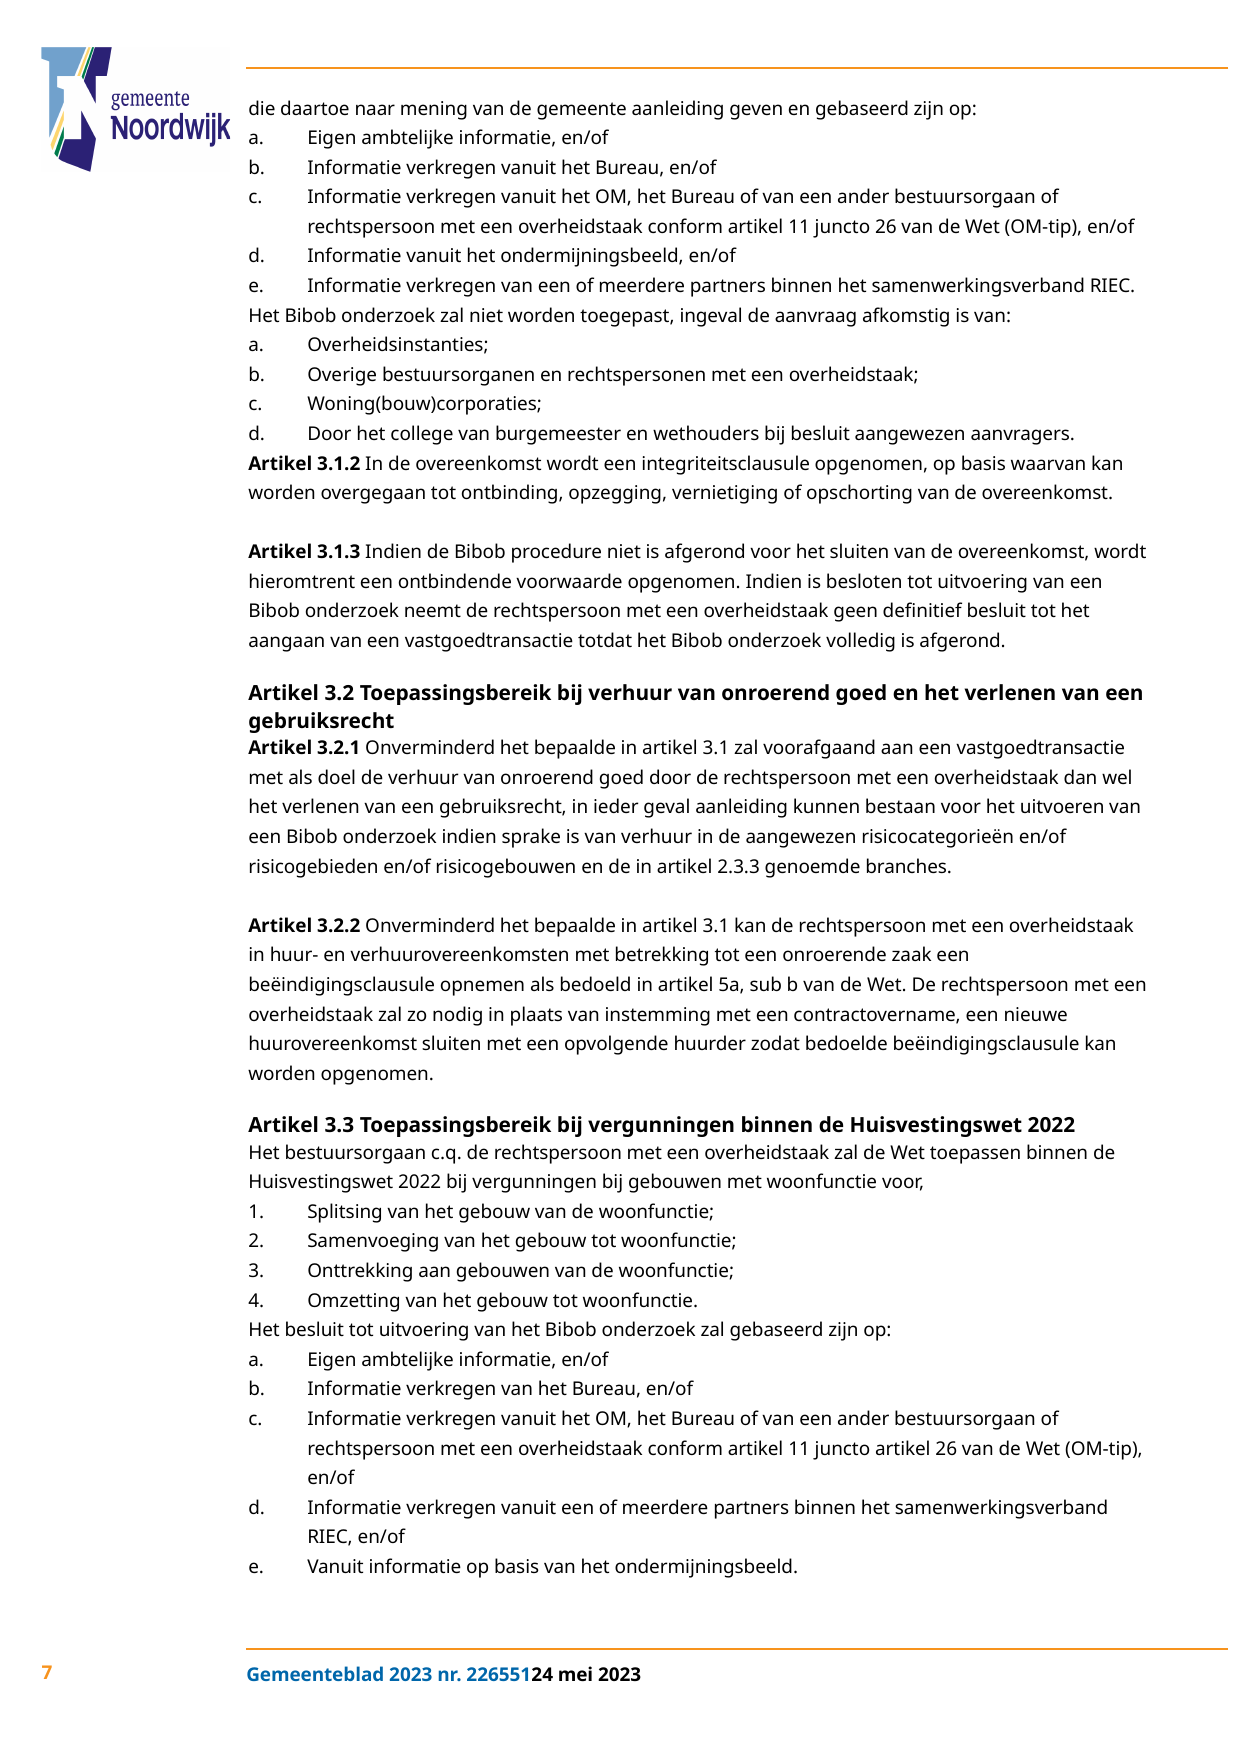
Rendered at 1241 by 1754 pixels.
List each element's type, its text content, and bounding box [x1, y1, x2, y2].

text Het besluit tot uitvoering van het Bibob onderzoek zal gebaseerd zijn op: [248, 1316, 1152, 1342]
list Woning(bouw)corporaties; [248, 391, 1152, 416]
list Informatie verkregen vanuit een of meerdere partners binnen het samenwerkingsverband RIEC, en/of [248, 1494, 1152, 1549]
list Overige bestuursorganen en rechtspersonen met een overheidstaak; [248, 361, 1152, 387]
text Het Bibob onderzoek zal niet worden toegepast, ingeval de aanvraag afkomstig is van: [248, 302, 1152, 328]
text Het bestuursorgaan c.q. de rechtspersoon met een overheidstaak zal de Wet toepassen binnen de Huisvestingswet 2022 bij vergunningen bij gebouwen met woonfunctie voor, [248, 1139, 1152, 1194]
list Omzetting van het gebouw tot woonfunctie. [248, 1287, 1152, 1312]
list Door het college van burgemeester en wethouders bij besluit aangewezen aanvragers. [248, 420, 1152, 446]
text Artikel 3.2.2 Onverminderd het bepaalde in artikel 3.1 kan de rechtspersoon met een overheidstaak in huur- en verhuurovereenkomsten met betrekking tot een onroerende zaak een beëindigingsclausule opnemen als bedoeld in artikel 5a, sub b van de Wet. De rechtspersoon met een overheidstaak zal zo nodig in plaats van instemming met een contractovername, een nieuwe huurovereenkomst sluiten met een opvolgende huurder zodat bedoelde beëindigingsclausule kan worden opgenomen. [248, 912, 1152, 1086]
list Overheidsinstanties; [248, 331, 1152, 357]
text Artikel 3.1.3 Indien de Bibob procedure niet is afgerond voor het sluiten van de overeenkomst, wordt hieromtrent een ontbindende voorwaarde opgenomen. Indien is besloten tot uitvoering van een Bibob onderzoek neemt de rechtspersoon met een overheidstaak geen definitief besluit tot het aangaan van een vastgoedtransactie totdat het Bibob onderzoek volledig is afgerond. [248, 538, 1152, 653]
picture [41, 47, 231, 172]
list Eigen ambtelijke informatie, en/of [248, 124, 1152, 150]
list Splitsing van het gebouw van de woonfunctie; [248, 1198, 1152, 1224]
text Artikel 3.3 Toepassingsbereik bij vergunningen binnen de Huisvestingswet 2022 [248, 1110, 1152, 1139]
list Eigen ambtelijke informatie, en/of [248, 1346, 1152, 1372]
list Informatie verkregen van een of meerdere partners binnen het samenwerkingsverband RIEC. [248, 272, 1152, 298]
list Samenvoeging van het gebouw tot woonfunctie; [248, 1228, 1152, 1253]
list Informatie verkregen vanuit het Bureau, en/of [248, 154, 1152, 180]
list Informatie verkregen vanuit het OM, het Bureau of van een ander bestuursorgaan of rechtspersoon met een overheidstaak conform artikel 11 juncto 26 van de Wet (OM-tip), en/of [248, 183, 1152, 239]
text Artikel 3.2.1 Onverminderd het bepaalde in artikel 3.1 zal voorafgaand aan een vastgoedtransactie met als doel de verhuur van onroerend goed door de rechtspersoon met een overheidstaak dan wel het verlenen van een gebruiksrecht, in ieder geval aanleiding kunnen bestaan voor het uitvoeren van een Bibob onderzoek indien sprake is van verhuur in de aangewezen risicocategorieën en/of risicogebieden en/of risicogebouwen en de in artikel 2.3.3 genoemde branches. [248, 734, 1152, 879]
text die daartoe naar mening van de gemeente aanleiding geven en gebaseerd zijn op: [248, 95, 1152, 121]
list Informatie verkregen van het Bureau, en/of [248, 1376, 1152, 1401]
list Onttrekking aan gebouwen van de woonfunctie; [248, 1257, 1152, 1283]
list Informatie verkregen vanuit het OM, het Bureau of van een ander bestuursorgaan of rechtspersoon met een overheidstaak conform artikel 11 juncto artikel 26 van de Wet (OM-tip), en/of [248, 1405, 1152, 1490]
list Vanuit informatie op basis van het ondermijningsbeeld. [248, 1553, 1152, 1579]
list Informatie vanuit het ondermijningsbeeld, en/of [248, 243, 1152, 268]
text Artikel 3.1.2 In de overeenkomst wordt een integriteitsclausule opgenomen, op basis waarvan kan worden overgegaan tot ontbinding, opzegging, vernietiging of opschorting van de overeenkomst. [248, 450, 1152, 505]
text Artikel 3.2 Toepassingsbereik bij verhuur van onroerend goed en het verlenen van een gebruiksrecht [248, 678, 1152, 734]
